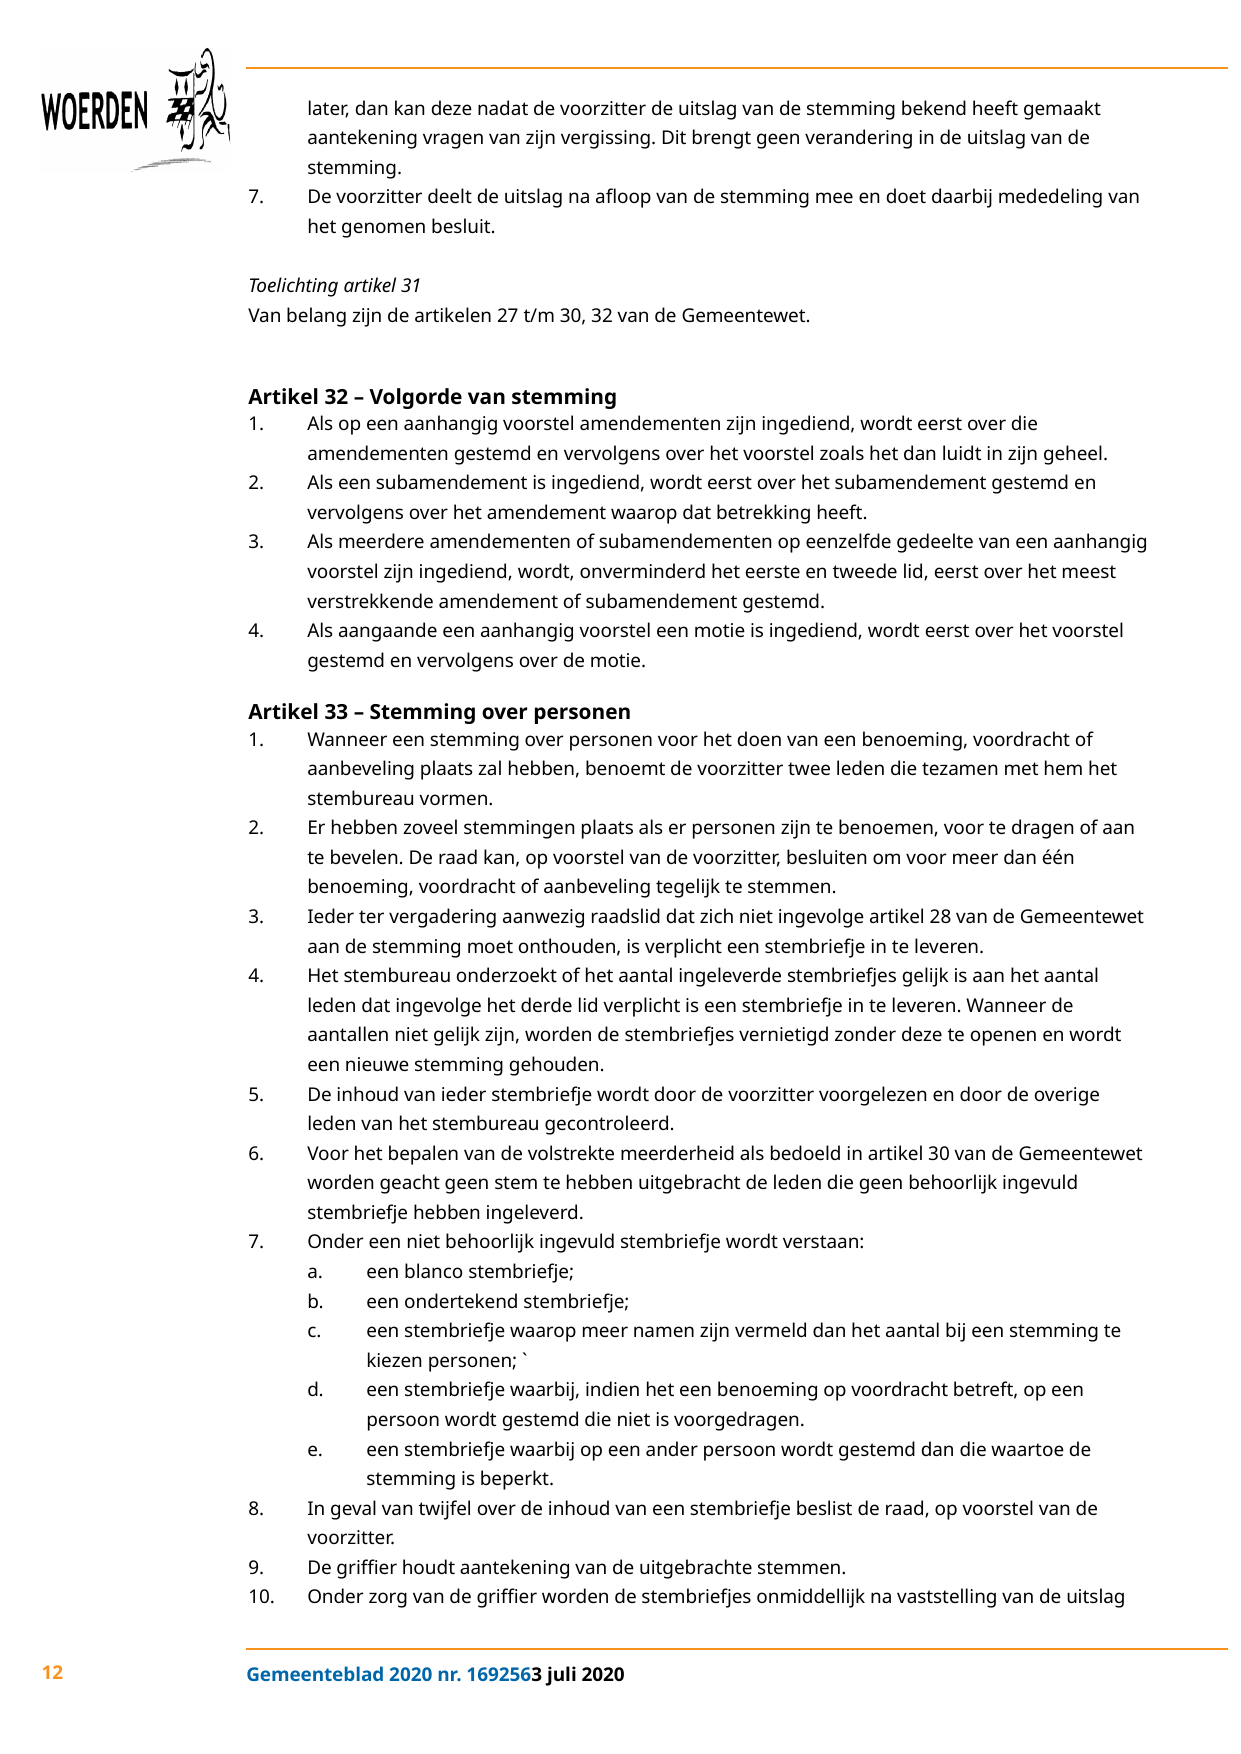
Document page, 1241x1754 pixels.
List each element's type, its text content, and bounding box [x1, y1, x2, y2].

list een stembriefje waarbij op een ander persoon wordt gestemd dan die waartoe de stemming is beperkt. [307, 1436, 1152, 1491]
list een stembriefje waarop meer namen zijn vermeld dan het aantal bij een stemming te kiezen personen; ` [307, 1317, 1152, 1373]
list Als aangaande een aanhangig voorstel een motie is ingediend, wordt eerst over het voorstel gestemd en vervolgens over de motie. [248, 617, 1152, 673]
list Ieder ter vergadering aanwezig raadslid dat zich niet ingevolge artikel 28 van de Gemeentewet aan de stemming moet onthouden, is verplicht een stembriefje in te leveren. [248, 903, 1152, 959]
list een ondertekend stembriefje; [307, 1288, 1152, 1314]
list De inhoud van ieder stembriefje wordt door de voorzitter voorgelezen en door de overige leden van het stembureau gecontroleerd. [248, 1081, 1152, 1136]
list Voor het bepalen van de volstrekte meerderheid als bedoeld in artikel 30 van de Gemeentewet worden geacht geen stem te hebben uitgebracht de leden die geen behoorlijk ingevuld stembriefje hebben ingeleverd. [248, 1140, 1152, 1225]
list Het stembureau onderzoekt of het aantal ingeleverde stembriefjes gelijk is aan het aantal leden dat ingevolge het derde lid verplicht is een stembriefje in te leveren. Wanneer de aantallen niet gelijk zijn, worden de stembriefjes vernietigd zonder deze te openen en wordt een nieuwe stemming gehouden. [248, 962, 1152, 1077]
list een blanco stembriefje; [307, 1258, 1152, 1284]
list Onder zorg van de griffier worden de stembriefjes onmiddellijk na vaststelling van de uitslag [248, 1584, 1152, 1609]
text Artikel 32 – Volgorde van stemming [248, 382, 1152, 410]
list Als meerdere amendementen of subamendementen op eenzelfde gedeelte van een aanhangig voorstel zijn ingediend, wordt, onverminderd het eerste en tweede lid, eerst over het meest verstrekkende amendement of subamendement gestemd. [248, 529, 1152, 613]
list een stembriefje waarbij, indien het een benoeming op voordracht betreft, op een persoon wordt gestemd die niet is voorgedragen. [307, 1377, 1152, 1432]
list Er hebben zoveel stemmingen plaats als er personen zijn te benoemen, voor te dragen of aan te bevelen. De raad kan, op voorstel van de voorzitter, besluiten om voor meer dan één benoeming, voordracht of aanbeveling tegelijk te stemmen. [248, 814, 1152, 899]
list De griffier houdt aantekening van de uitgebrachte stemmen. [248, 1554, 1152, 1580]
text Toelichting artikel 31 [248, 272, 1152, 298]
list In geval van twijfel over de inhoud van een stembriefje beslist de raad, op voorstel van de voorzitter. [248, 1495, 1152, 1550]
list Onder een niet behoorlijk ingevuld stembriefje wordt verstaan: [248, 1229, 1152, 1254]
list Als een subamendement is ingediend, wordt eerst over het subamendement gestemd en vervolgens over het amendement waarop dat betrekking heeft. [248, 469, 1152, 525]
list later, dan kan deze nadat de voorzitter de uitslag van de stemming bekend heeft gemaakt aantekening vragen van zijn vergissing. Dit brengt geen verandering in de uitslag van de stemming. [248, 95, 1152, 180]
list Wanneer een stemming over personen voor het doen van een benoeming, voordracht of aanbeveling plaats zal hebben, benoemt de voorzitter twee leden die tezamen met hem het stembureau vormen. [248, 726, 1152, 811]
list De voorzitter deelt de uitslag na afloop van de stemming mee en doet daarbij mededeling van het genomen besluit. [248, 183, 1152, 239]
list Als op een aanhangig voorstel amendementen zijn ingediend, wordt eerst over die amendementen gestemd en vervolgens over het voorstel zoals het dan luidt in zijn geheel. [248, 410, 1152, 466]
text Van belang zijn de artikelen 27 t/m 30, 32 van de Gemeentewet. [248, 302, 1152, 328]
text Artikel 33 – Stemming over personen [248, 697, 1152, 726]
picture [41, 47, 231, 172]
